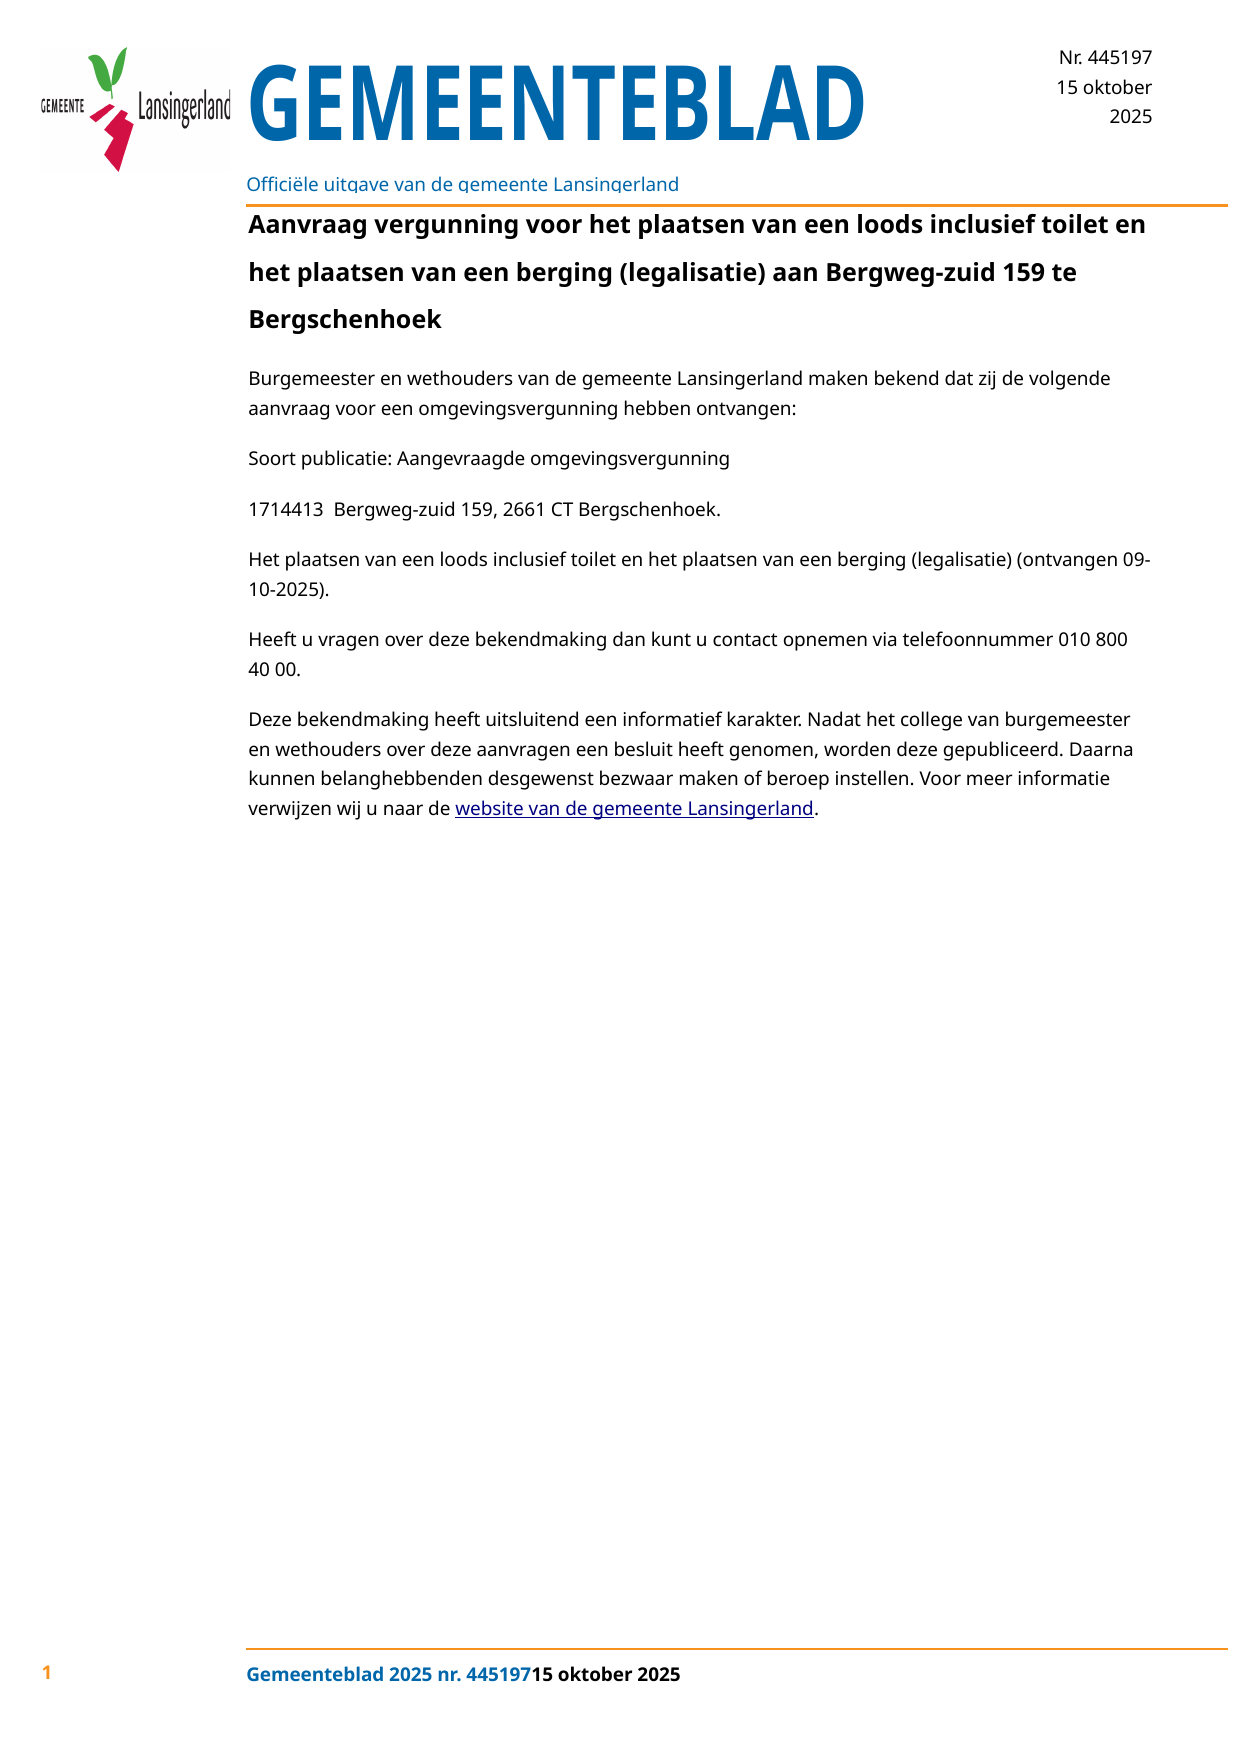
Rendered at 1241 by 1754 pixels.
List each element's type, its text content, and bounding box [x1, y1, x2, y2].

text Deze bekendmaking heeft uitsluitend een informatief karakter. Nadat het college van burgemeester en wethouders over deze aanvragen een besluit heeft genomen, worden deze gepubliceerd. Daarna kunnen belanghebbenden desgewenst bezwaar maken of beroep instellen. Voor meer informatie verwijzen wij u naar de website van de gemeente Lansingerland. [248, 706, 1152, 821]
text Soort publicatie: Aangevraagde omgevingsvergunning [248, 446, 1152, 471]
text Heeft u vragen over deze bekendmaking dan kunt u contact opnemen via telefoonnummer 010 800 40 00. [248, 626, 1152, 682]
picture [41, 47, 231, 172]
text 1714413 Bergweg-zuid 159, 2661 CT Bergschenhoek. [248, 496, 1152, 522]
text Het plaatsen van een loods inclusief toilet en het plaatsen van een berging (legalisatie) (ontvangen 09-10-2025). [248, 546, 1152, 602]
text Aanvraag vergunning voor het plaatsen van een loods inclusief toilet en het plaatsen van een berging (legalisatie) aan Bergweg-zuid 159 te Bergschenhoek [248, 207, 1152, 336]
text Burgemeester en wethouders van de gemeente Lansingerland maken bekend dat zij de volgende aanvraag voor een omgevingsvergunning hebben ontvangen: [248, 366, 1152, 421]
